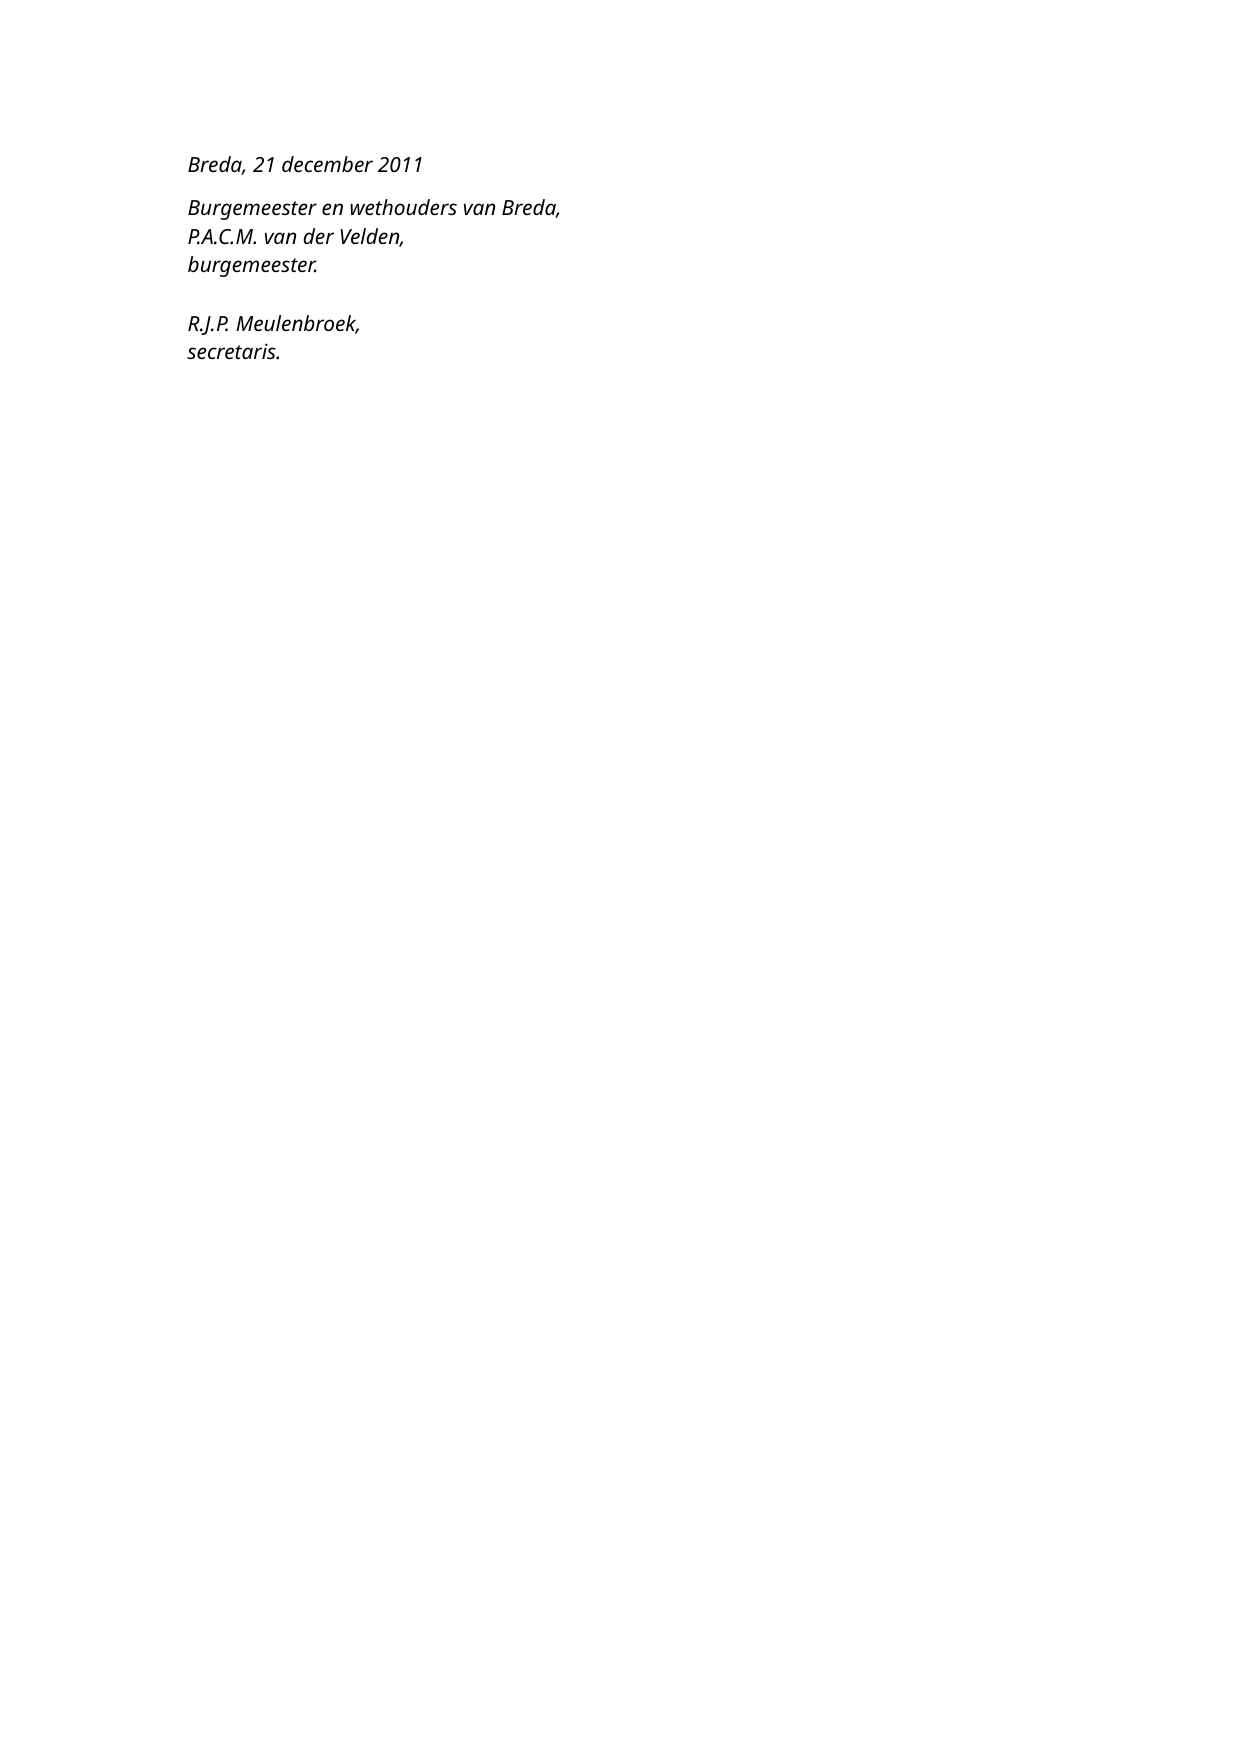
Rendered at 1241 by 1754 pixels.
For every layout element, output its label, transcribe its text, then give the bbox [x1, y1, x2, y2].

text R.J.P. Meulenbroek, [187, 309, 1053, 337]
text P.A.C.M. van der Velden, [187, 222, 1053, 250]
text Breda, 21 december 2011 [187, 150, 1053, 178]
text burgemeester. [187, 250, 1053, 279]
text Burgemeester en wethouders van Breda, [187, 193, 1053, 222]
text secretaris. [187, 337, 1053, 366]
